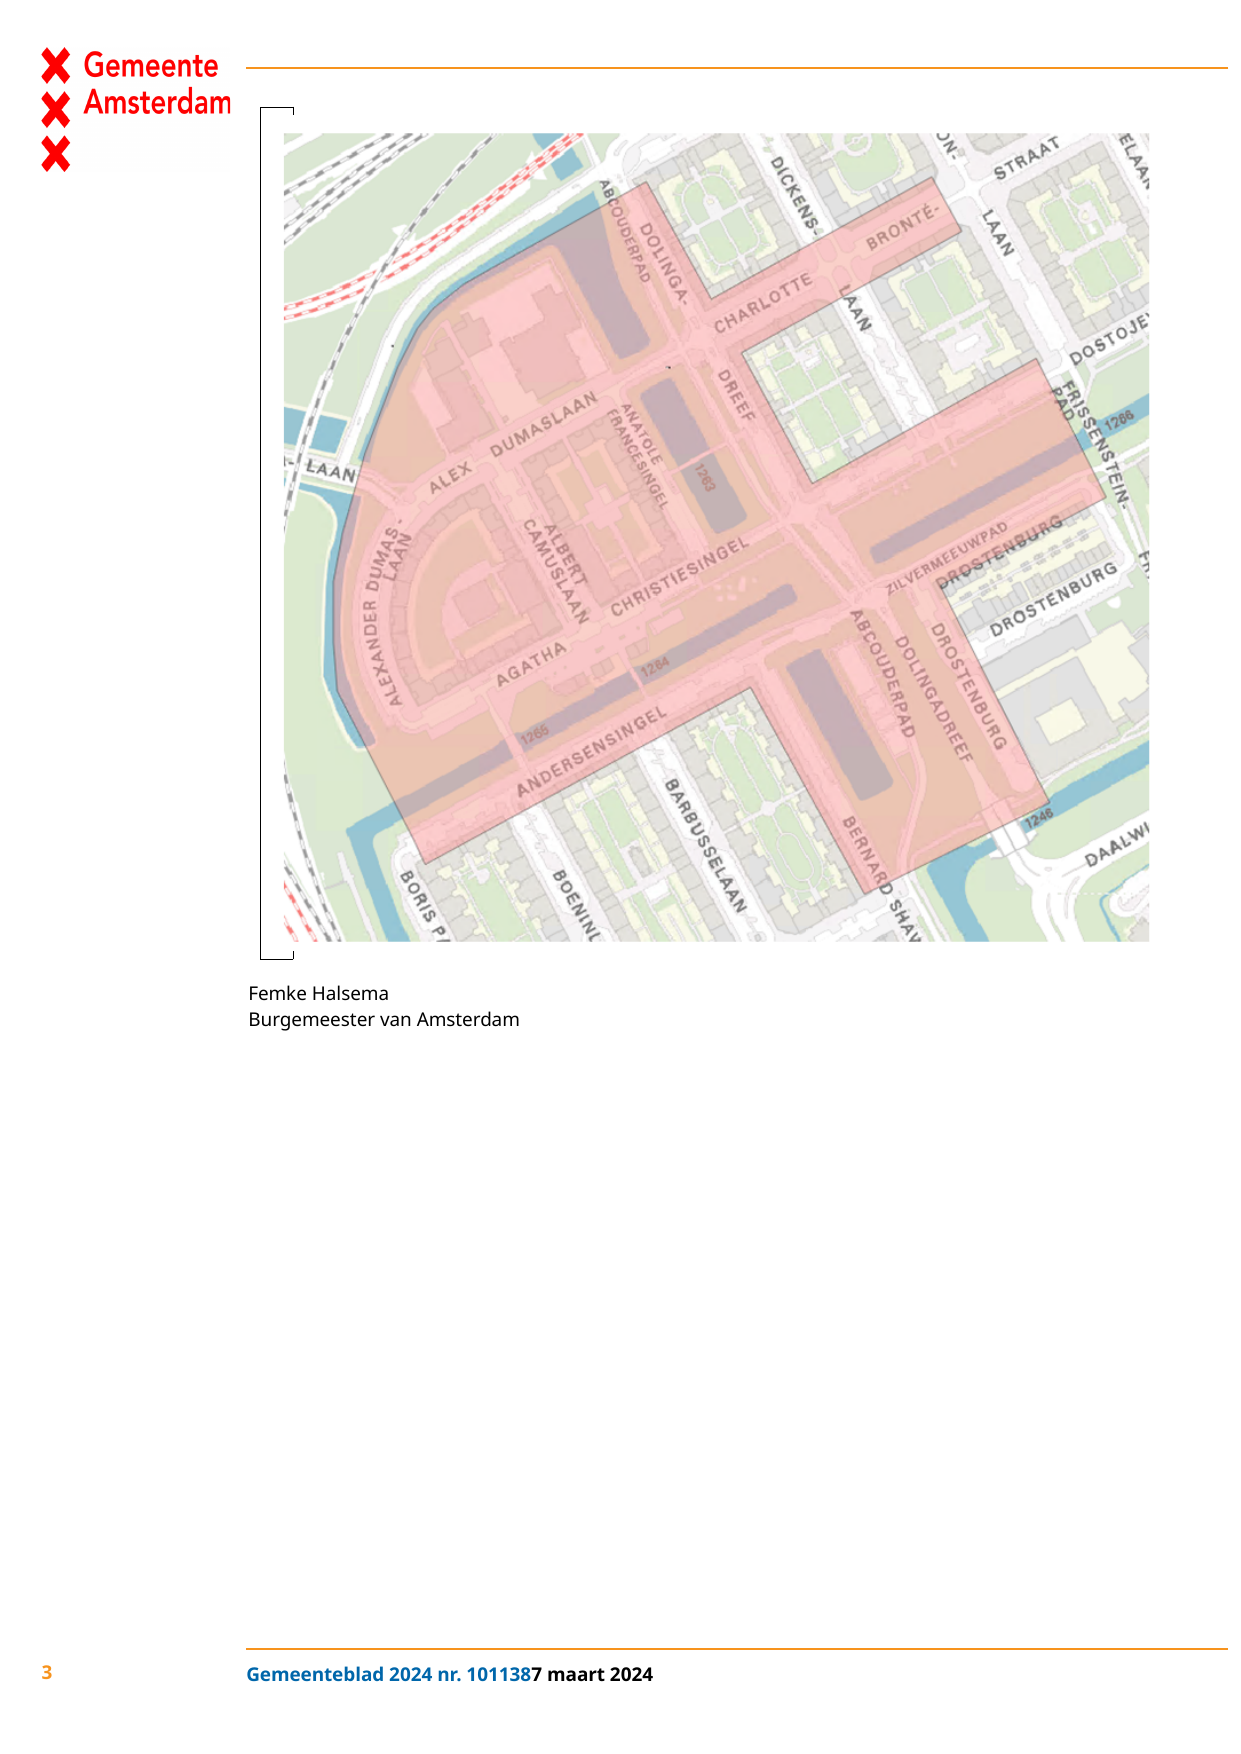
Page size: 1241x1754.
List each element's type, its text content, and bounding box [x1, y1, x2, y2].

picture [41, 47, 231, 172]
text Burgemeester van Amsterdam [248, 1006, 1152, 1032]
text Femke Halsema [248, 980, 1152, 1006]
picture [268, 115, 1155, 951]
